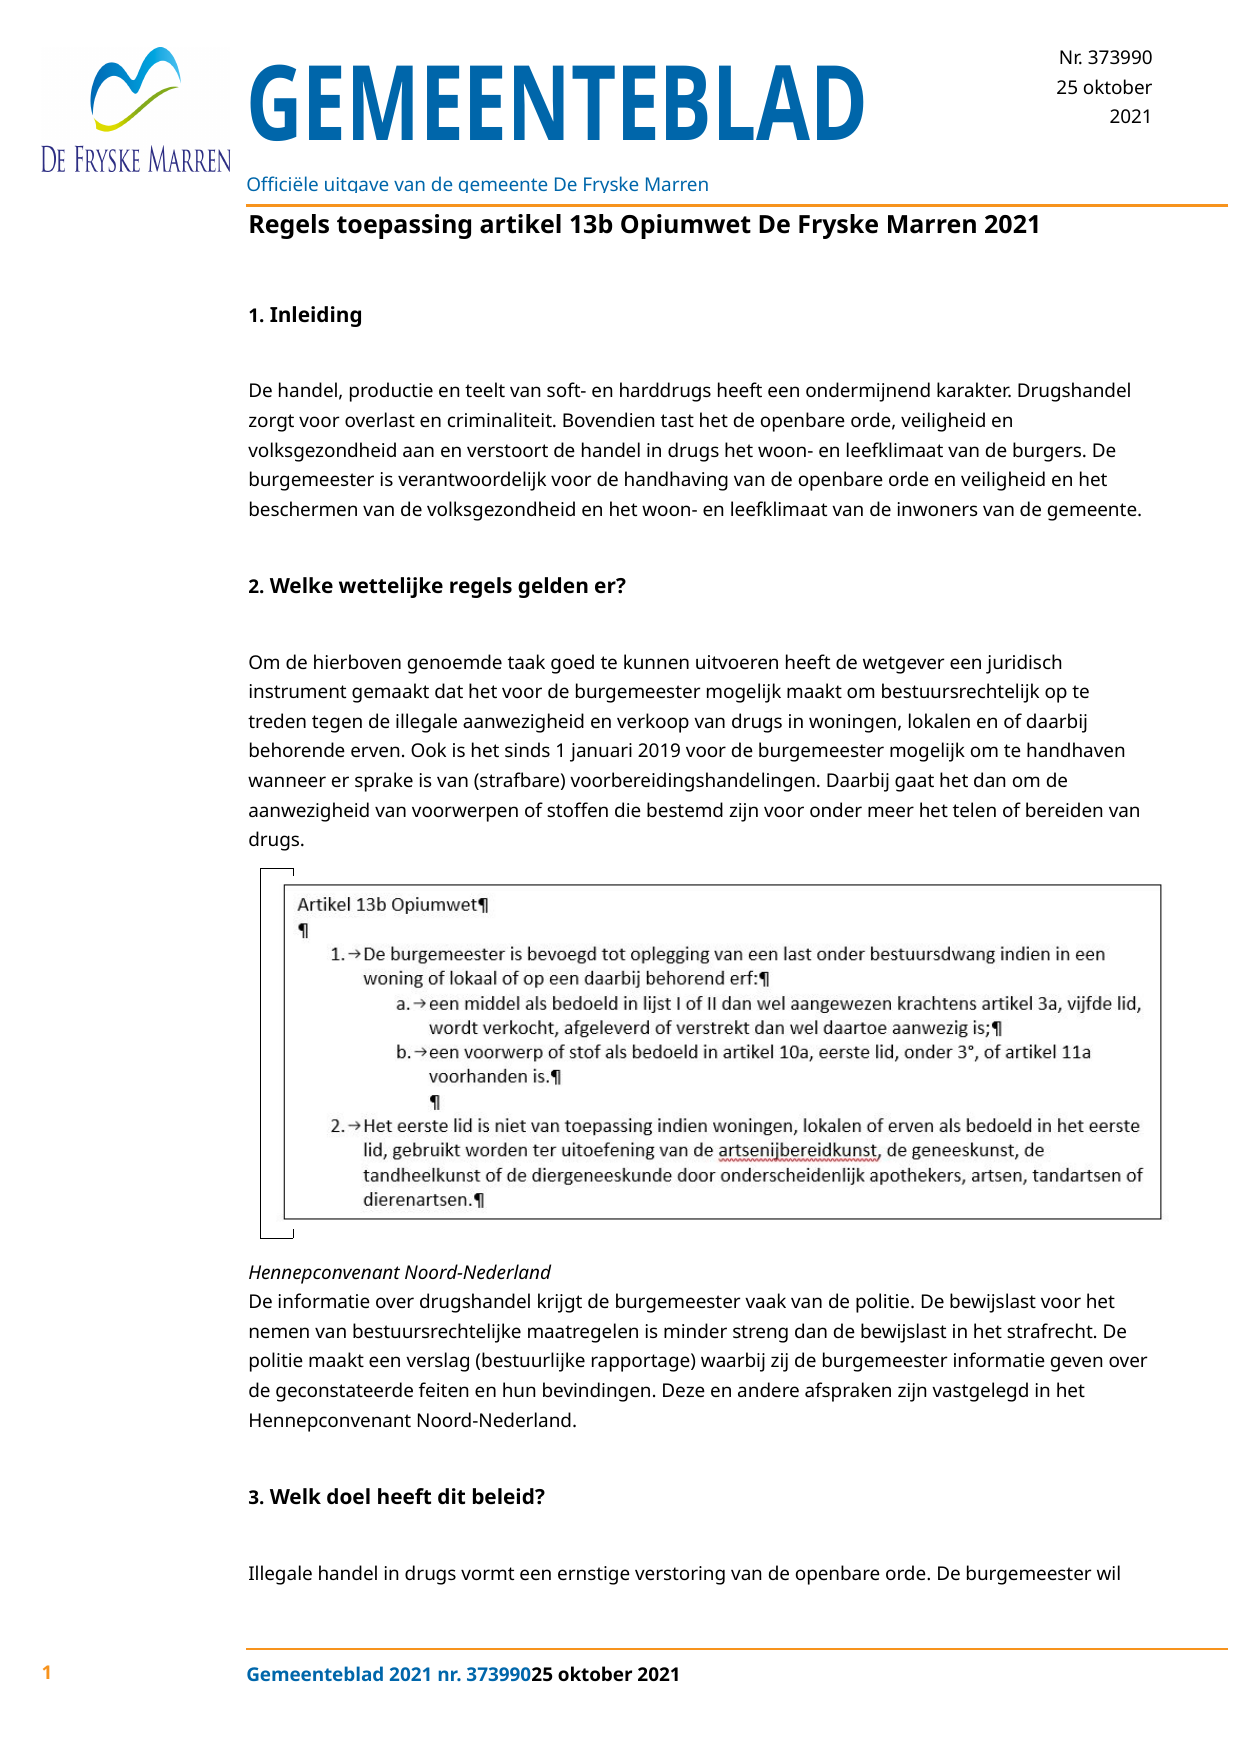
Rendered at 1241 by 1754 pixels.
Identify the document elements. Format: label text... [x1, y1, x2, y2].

text 2. Welke wettelijke regels gelden er? [248, 571, 1152, 599]
text De handel, productie en teelt van soft- en harddrugs heeft een ondermijnend karakter. Drugshandel zorgt voor overlast en criminaliteit. Bovendien tast het de openbare orde, veiligheid en volksgezondheid aan en verstoort de handel in drugs het woon- en leefklimaat van de burgers. De burgemeester is verantwoordelijk voor de handhaving van de openbare orde en veiligheid en het beschermen van de volksgezondheid en het woon- en leefklimaat van de inwoners van de gemeente. [248, 378, 1152, 522]
text 1. Inleiding [248, 300, 1152, 328]
text Hennepconvenant Noord-Nederland [248, 1259, 1152, 1284]
text 3. Welk doel heeft dit beleid? [248, 1482, 1152, 1510]
picture [41, 47, 231, 172]
text Regels toepassing artikel 13b Opiumwet De Fryske Marren 2021 [248, 207, 1152, 241]
picture [268, 876, 1173, 1229]
text Illegale handel in drugs vormt een ernstige verstoring van de openbare orde. De burgemeester wil [248, 1560, 1152, 1585]
text Om de hierboven genoemde taak goed te kunnen uitvoeren heeft de wetgever een juridisch instrument gemaakt dat het voor de burgemeester mogelijk maakt om bestuursrechtelijk op te treden tegen de illegale aanwezigheid en verkoop van drugs in woningen, lokalen en of daarbij behorende erven. Ook is het sinds 1 januari 2019 voor de burgemeester mogelijk om te handhaven wanneer er sprake is van (strafbare) voorbereidingshandelingen. Daarbij gaat het dan om de aanwezigheid van voorwerpen of stoffen die bestemd zijn voor onder meer het telen of bereiden van drugs. [248, 649, 1152, 852]
text De informatie over drugshandel krijgt de burgemeester vaak van de politie. De bewijslast voor het nemen van bestuursrechtelijke maatregelen is minder streng dan de bewijslast in het strafrecht. De politie maakt een verslag (bestuurlijke rapportage) waarbij zij de burgemeester informatie geven over de geconstateerde feiten en hun bevindingen. Deze en andere afspraken zijn vastgelegd in het Hennepconvenant Noord-Nederland. [248, 1288, 1152, 1432]
